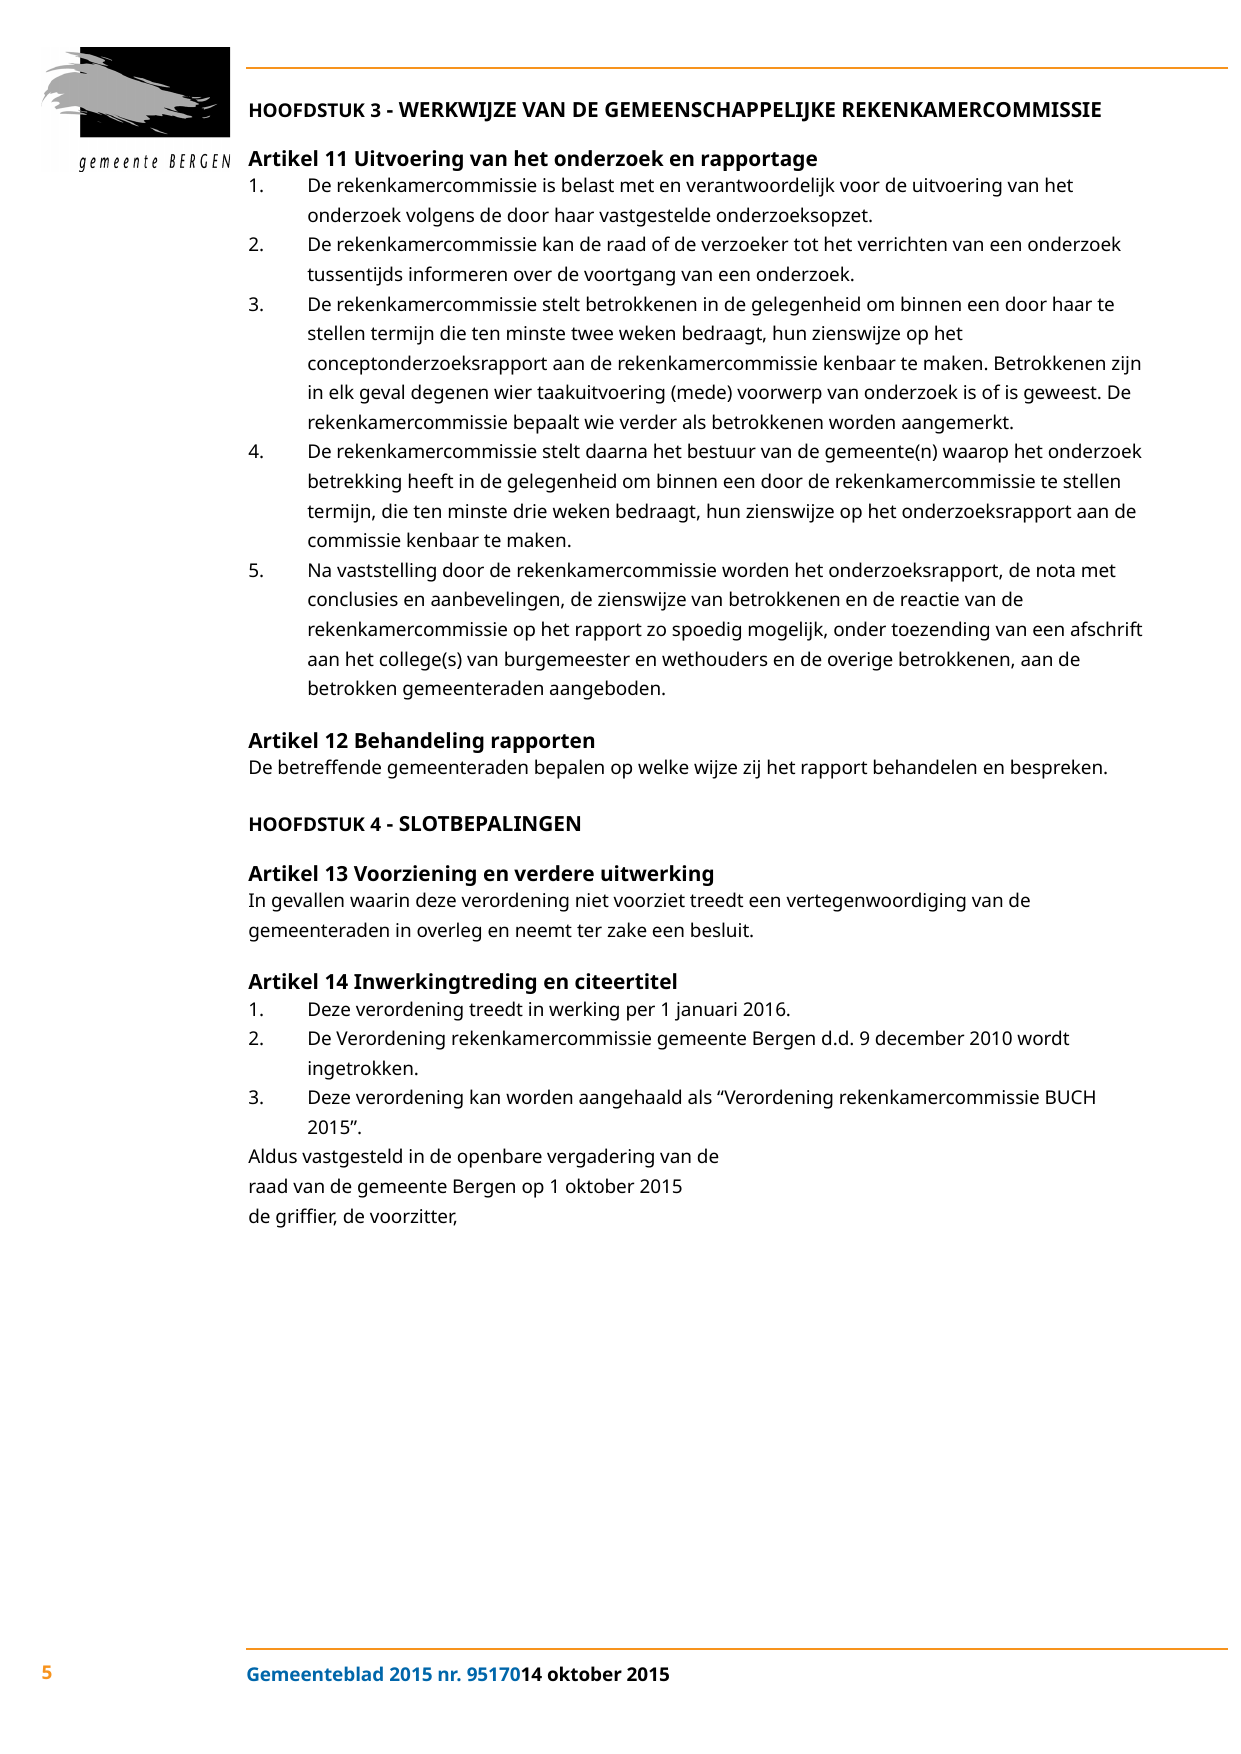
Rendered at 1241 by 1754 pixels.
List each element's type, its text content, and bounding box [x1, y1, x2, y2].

text De betreffende gemeenteraden bepalen op welke wijze zij het rapport behandelen en bespreken. [248, 754, 1152, 780]
list Na vaststelling door de rekenkamercommissie worden het onderzoeksrapport, de nota met conclusies en aanbevelingen, de zienswijze van betrokkenen en de reactie van de rekenkamercommissie op het rapport zo spoedig mogelijk, onder toezending van een afschrift aan het college(s) van burgemeester en wethouders en de overige betrokkenen, aan de betrokken gemeenteraden aangeboden. [248, 557, 1152, 701]
list Deze verordening kan worden aangehaald als “Verordening rekenkamercommissie BUCH 2015”. [248, 1084, 1152, 1140]
list De rekenkamercommissie is belast met en verantwoordelijk voor de uitvoering van het onderzoek volgens de door haar vastgestelde onderzoeksopzet. [248, 172, 1152, 228]
text In gevallen waarin deze verordening niet voorziet treedt een vertegenwoordiging van de gemeenteraden in overleg en neemt ter zake een besluit. [248, 887, 1152, 943]
text Artikel 12 Behandeling rapporten [248, 726, 1152, 754]
picture [41, 47, 231, 172]
list Deze verordening treedt in werking per 1 januari 2016. [248, 996, 1152, 1021]
list De rekenkamercommissie stelt daarna het bestuur van de gemeente(n) waarop het onderzoek betrekking heeft in de gelegenheid om binnen een door de rekenkamercommissie te stellen termijn, die ten minste drie weken bedraagt, hun zienswijze op het onderzoeksrapport aan de commissie kenbaar te maken. [248, 439, 1152, 553]
text raad van de gemeente Bergen op 1 oktober 2015 [248, 1173, 1152, 1199]
text Artikel 13 Voorziening en verdere uitwerking [248, 859, 1152, 887]
text Artikel 11 Uitvoering van het onderzoek en rapportage [248, 144, 1152, 172]
text de griffier, de voorzitter, [248, 1203, 1152, 1228]
list De rekenkamercommissie stelt betrokkenen in de gelegenheid om binnen een door haar te stellen termijn die ten minste twee weken bedraagt, hun zienswijze op het conceptonderzoeksrapport aan de rekenkamercommissie kenbaar te maken. Betrokkenen zijn in elk geval degenen wier taakuitvoering (mede) voorwerp van onderzoek is of is geweest. De rekenkamercommissie bepaalt wie verder als betrokkenen worden aangemerkt. [248, 291, 1152, 435]
text HOOFDSTUK 3 - WERKWIJZE VAN DE GEMEENSCHAPPELIJKE REKENKAMERCOMMISSIE [248, 95, 1152, 123]
list De rekenkamercommissie kan de raad of de verzoeker tot het verrichten van een onderzoek tussentijds informeren over de voortgang van een onderzoek. [248, 232, 1152, 287]
text Artikel 14 Inwerkingtreding en citeertitel [248, 967, 1152, 996]
list De Verordening rekenkamercommissie gemeente Bergen d.d. 9 december 2010 wordt ingetrokken. [248, 1025, 1152, 1081]
text Aldus vastgesteld in de openbare vergadering van de [248, 1144, 1152, 1169]
text HOOFDSTUK 4 - SLOTBEPALINGEN [248, 809, 1152, 838]
